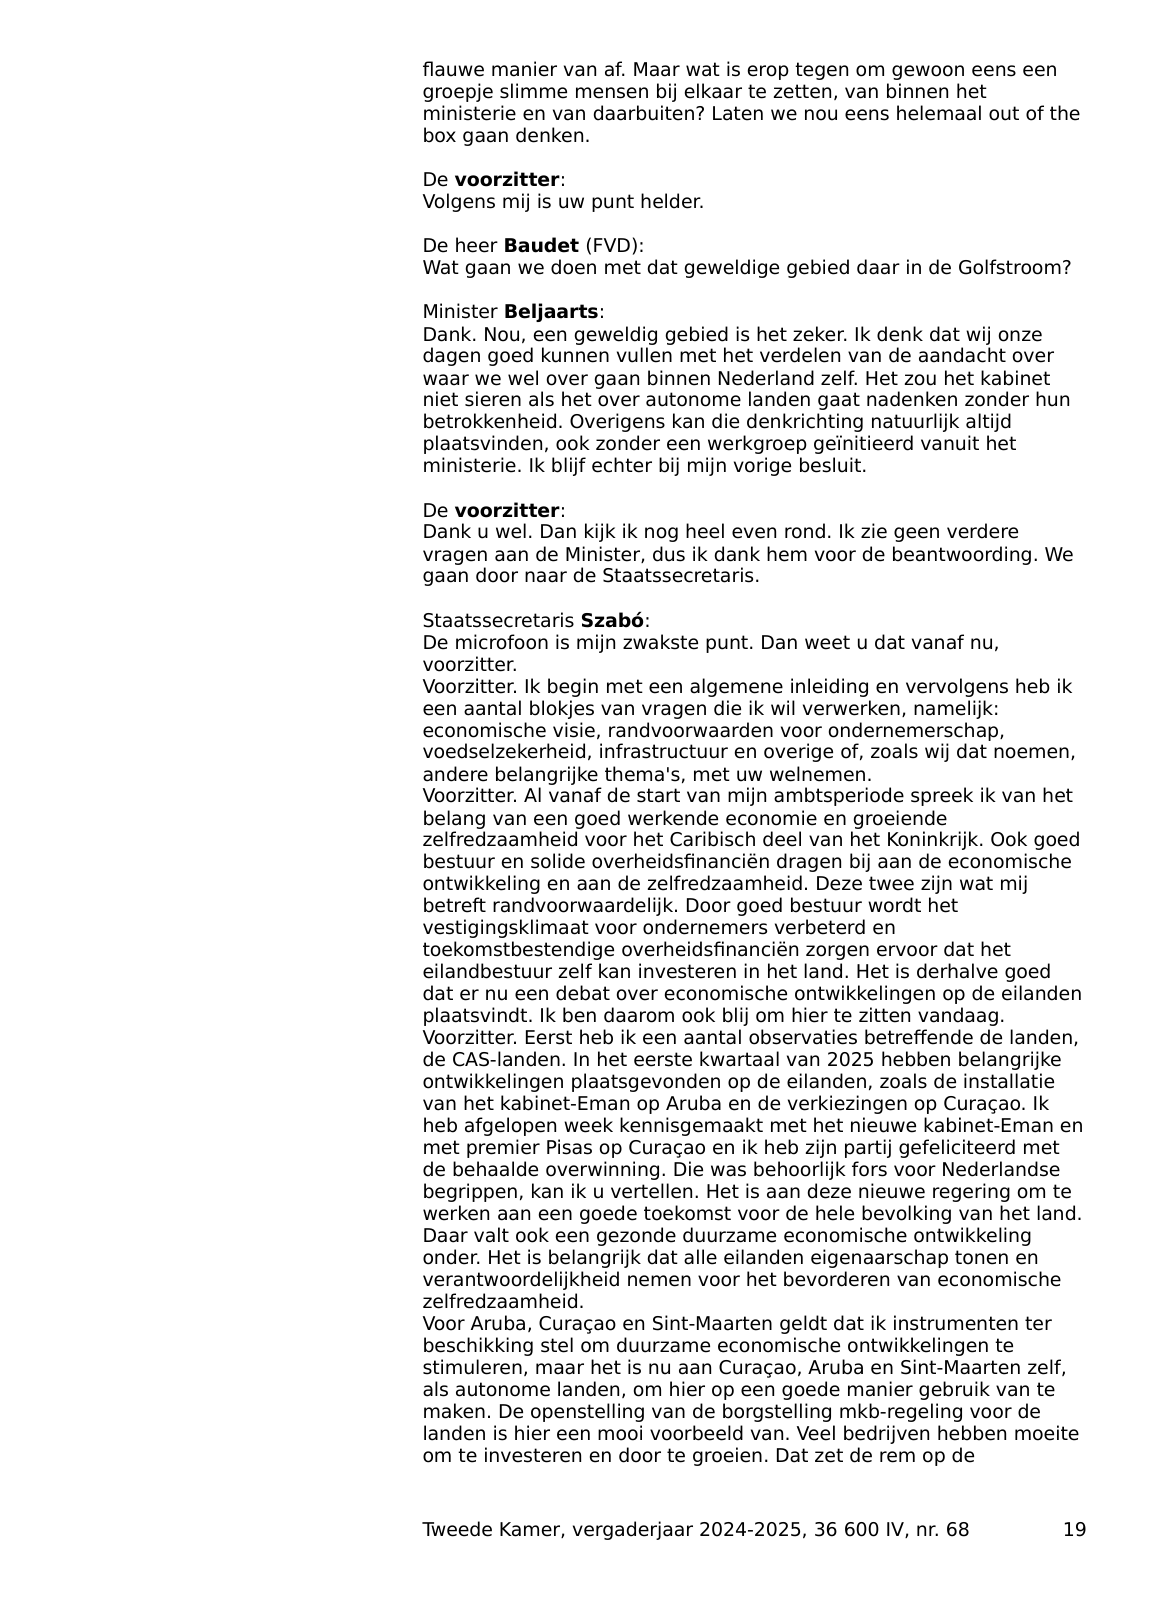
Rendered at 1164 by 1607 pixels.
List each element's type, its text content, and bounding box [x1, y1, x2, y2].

text Voorzitter. Ik begin met een algemene inleiding en vervolgens heb ik een aantal blokjes van vragen die ik wil verwerken, namelijk: economische visie, randvoorwaarden voor ondernemerschap, voedselzekerheid, infrastructuur en overige of, zoals wij dat noemen, andere belangrijke thema's, met uw welnemen. [422, 676, 1087, 785]
text De voorzitter: [422, 169, 1087, 191]
text De voorzitter: [422, 499, 1087, 521]
text Voor Aruba, Curaçao en Sint-Maarten geldt dat ik instrumenten ter beschikking stel om duurzame economische ontwikkelingen te stimuleren, maar het is nu aan Curaçao, Aruba en Sint-Maarten zelf, als autonome landen, om hier op een goede manier gebruik van te maken. De openstelling van de borgstelling mkb-regeling voor de landen is hier een mooi voorbeeld van. Veel bedrijven hebben moeite om te investeren en door te groeien. Dat zet de rem op de [422, 1313, 1087, 1467]
text De heer Baudet (FVD): [422, 235, 1087, 257]
text Voorzitter. Al vanaf de start van mijn ambtsperiode spreek ik van het belang van een goed werkende economie en groeiende zelfredzaamheid voor het Caribisch deel van het Koninkrijk. Ook goed bestuur en solide overheidsfinanciën dragen bij aan de economische ontwikkeling en aan de zelfredzaamheid. Deze twee zijn wat mij betreft randvoorwaardelijk. Door goed bestuur wordt het vestigingsklimaat voor ondernemers verbeterd en toekomstbestendige overheidsfinanciën zorgen ervoor dat het eilandbestuur zelf kan investeren in het land. Het is derhalve goed dat er nu een debat over economische ontwikkelingen op de eilanden plaatsvindt. Ik ben daarom ook blij om hier te zitten vandaag. [422, 785, 1087, 1027]
text De microfoon is mijn zwakste punt. Dan weet u dat vanaf nu, voorzitter. [422, 632, 1087, 676]
text Voorzitter. Eerst heb ik een aantal observaties betreffende de landen, de CAS-landen. In het eerste kwartaal van 2025 hebben belangrijke ontwikkelingen plaatsgevonden op de eilanden, zoals de installatie van het kabinet-Eman op Aruba en de verkiezingen op Curaçao. Ik heb afgelopen week kennisgemaakt met het nieuwe kabinet-Eman en met premier Pisas op Curaçao en ik heb zijn partij gefeliciteerd met de behaalde overwinning. Die was behoorlijk fors voor Nederlandse begrippen, kan ik u vertellen. Het is aan deze nieuwe regering om te werken aan een goede toekomst voor de hele bevolking van het land. Daar valt ook een gezonde duurzame economische ontwikkeling onder. Het is belangrijk dat alle eilanden eigenaarschap tonen en verantwoordelijkheid nemen voor het bevorderen van economische zelfredzaamheid. [422, 1027, 1087, 1313]
text flauwe manier van af. Maar wat is erop tegen om gewoon eens een groepje slimme mensen bij elkaar te zetten, van binnen het ministerie en van daarbuiten? Laten we nou eens helemaal out of the box gaan denken. [422, 59, 1087, 147]
text Dank u wel. Dan kijk ik nog heel even rond. Ik zie geen verdere vragen aan de Minister, dus ik dank hem voor de beantwoording. We gaan door naar de Staatssecretaris. [422, 521, 1087, 587]
text Wat gaan we doen met dat geweldige gebied daar in de Golfstroom? [422, 257, 1087, 279]
text Volgens mij is uw punt helder. [422, 191, 1087, 213]
text Minister Beljaarts: [422, 301, 1087, 323]
text Dank. Nou, een geweldig gebied is het zeker. Ik denk dat wij onze dagen goed kunnen vullen met het verdelen van de aandacht over waar we wel over gaan binnen Nederland zelf. Het zou het kabinet niet sieren als het over autonome landen gaat nadenken zonder hun betrokkenheid. Overigens kan die denkrichting natuurlijk altijd plaatsvinden, ook zonder een werkgroep geïnitieerd vanuit het ministerie. Ik blijf echter bij mijn vorige besluit. [422, 323, 1087, 477]
text Staatssecretaris Szabó: [422, 609, 1087, 632]
